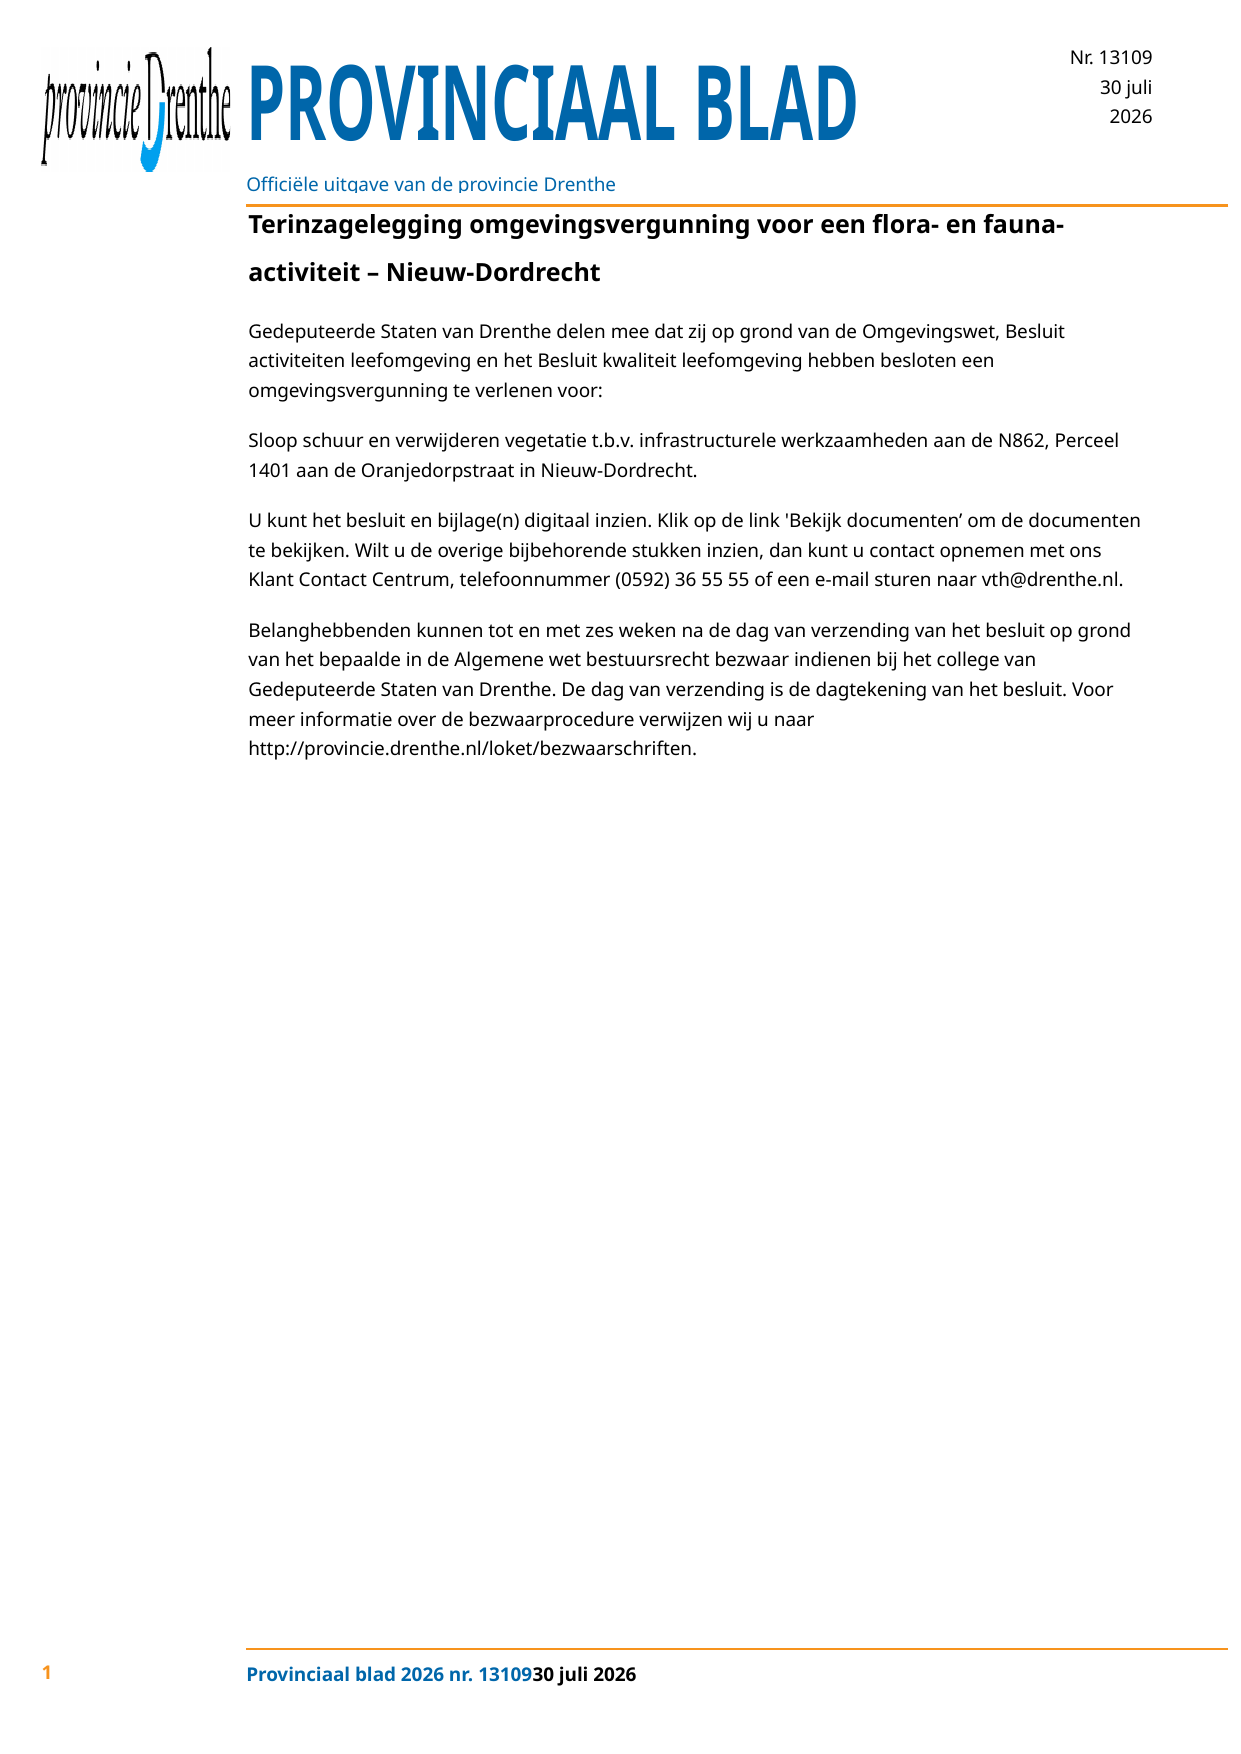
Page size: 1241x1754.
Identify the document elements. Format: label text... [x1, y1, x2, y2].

text U kunt het besluit en bijlage(n) digitaal inzien. Klik op de link 'Bekijk documenten’ om de documenten te bekijken. Wilt u de overige bijbehorende stukken inzien, dan kunt u contact opnemen met ons Klant Contact Centrum, telefoonnummer (0592) 36 55 55 of een e-mail sturen naar vth@drenthe.nl. [248, 507, 1152, 592]
text Belanghebbenden kunnen tot en met zes weken na de dag van verzending van het besluit op grond van het bepaalde in de Algemene wet bestuursrecht bezwaar indienen bij het college van Gedeputeerde Staten van Drenthe. De dag van verzending is de dagtekening van het besluit. Voor meer informatie over de bezwaarprocedure verwijzen wij u naar http://provincie.drenthe.nl/loket/bezwaarschriften. [248, 617, 1152, 761]
text Terinzagelegging omgevingsvergunning voor een flora- en fauna-activiteit – Nieuw-Dordrecht [248, 207, 1152, 288]
text Gedeputeerde Staten van Drenthe delen mee dat zij op grond van de Omgevingswet, Besluit activiteiten leefomgeving en het Besluit kwaliteit leefomgeving hebben besloten een omgevingsvergunning te verlenen voor: [248, 318, 1152, 403]
text Sloop schuur en verwijderen vegetatie t.b.v. infrastructurele werkzaamheden aan de N862, Perceel 1401 aan de Oranjedorpstraat in Nieuw-Dordrecht. [248, 427, 1152, 483]
picture [41, 47, 231, 172]
